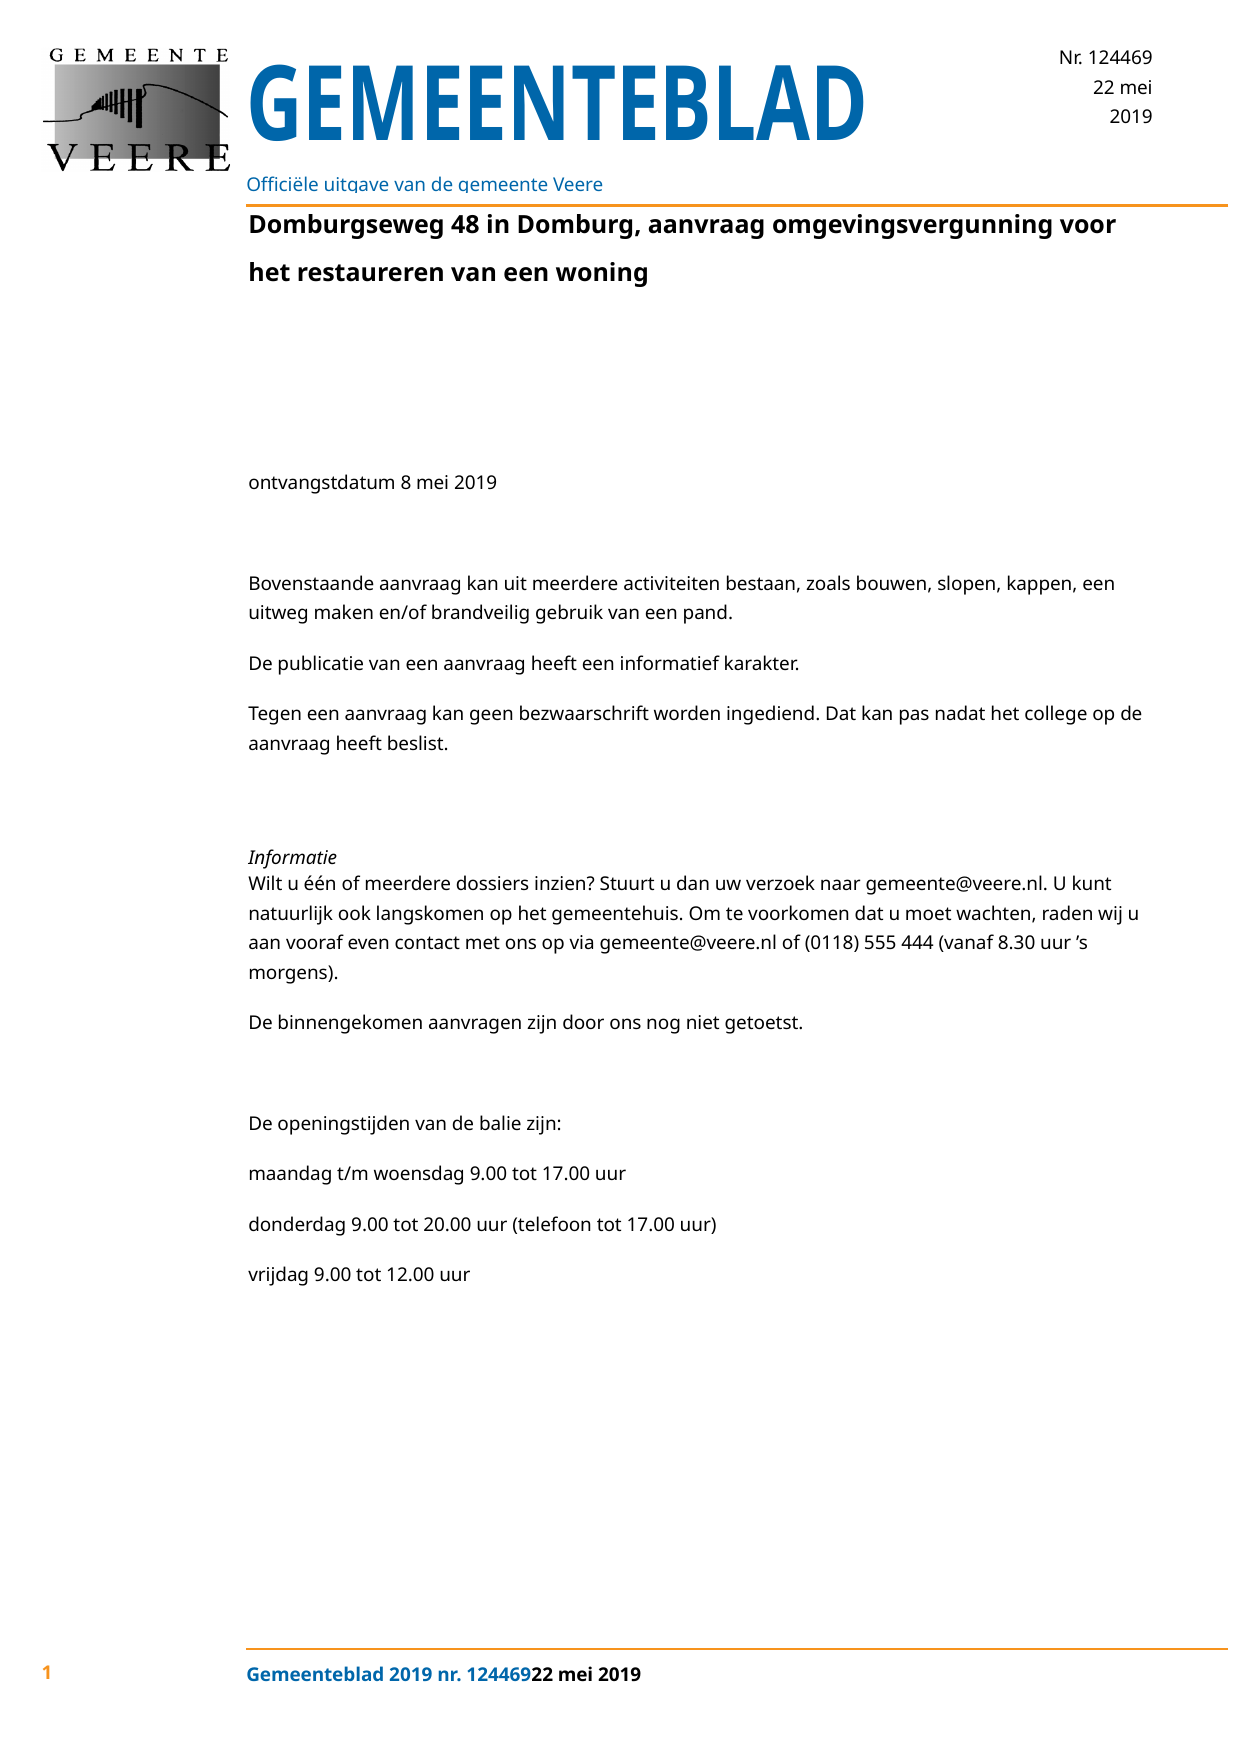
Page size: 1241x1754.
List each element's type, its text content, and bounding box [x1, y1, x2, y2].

text Wilt u één of meerdere dossiers inzien? Stuurt u dan uw verzoek naar gemeente@veere.nl. U kunt natuurlijk ook langskomen op het gemeentehuis. Om te voorkomen dat u moet wachten, raden wij u aan vooraf even contact met ons op via gemeente@veere.nl of (0118) 555 444 (vanaf 8.30 uur ’s morgens). [248, 870, 1152, 984]
text ontvangstdatum 8 mei 2019 [248, 469, 1152, 495]
text maandag t/m woensdag 9.00 tot 17.00 uur [248, 1161, 1152, 1186]
picture [41, 47, 231, 172]
text De openingstijden van de balie zijn: [248, 1110, 1152, 1136]
text Domburgseweg 48 in Domburg, aanvraag omgevingsvergunning voor het restaureren van een woning [248, 207, 1152, 288]
text De publicatie van een aanvraag heeft een informatief karakter. [248, 650, 1152, 676]
text donderdag 9.00 tot 20.00 uur (telefoon tot 17.00 uur) [248, 1211, 1152, 1237]
text Informatie [248, 844, 1152, 870]
text De binnengekomen aanvragen zijn door ons nog niet getoetst. [248, 1009, 1152, 1035]
text Tegen een aanvraag kan geen bezwaarschrift worden ingediend. Dat kan pas nadat het college op de aanvraag heeft beslist. [248, 700, 1152, 756]
text Bovenstaande aanvraag kan uit meerdere activiteiten bestaan, zoals bouwen, slopen, kappen, een uitweg maken en/of brandveilig gebruik van een pand. [248, 570, 1152, 625]
text vrijdag 9.00 tot 12.00 uur [248, 1261, 1152, 1287]
